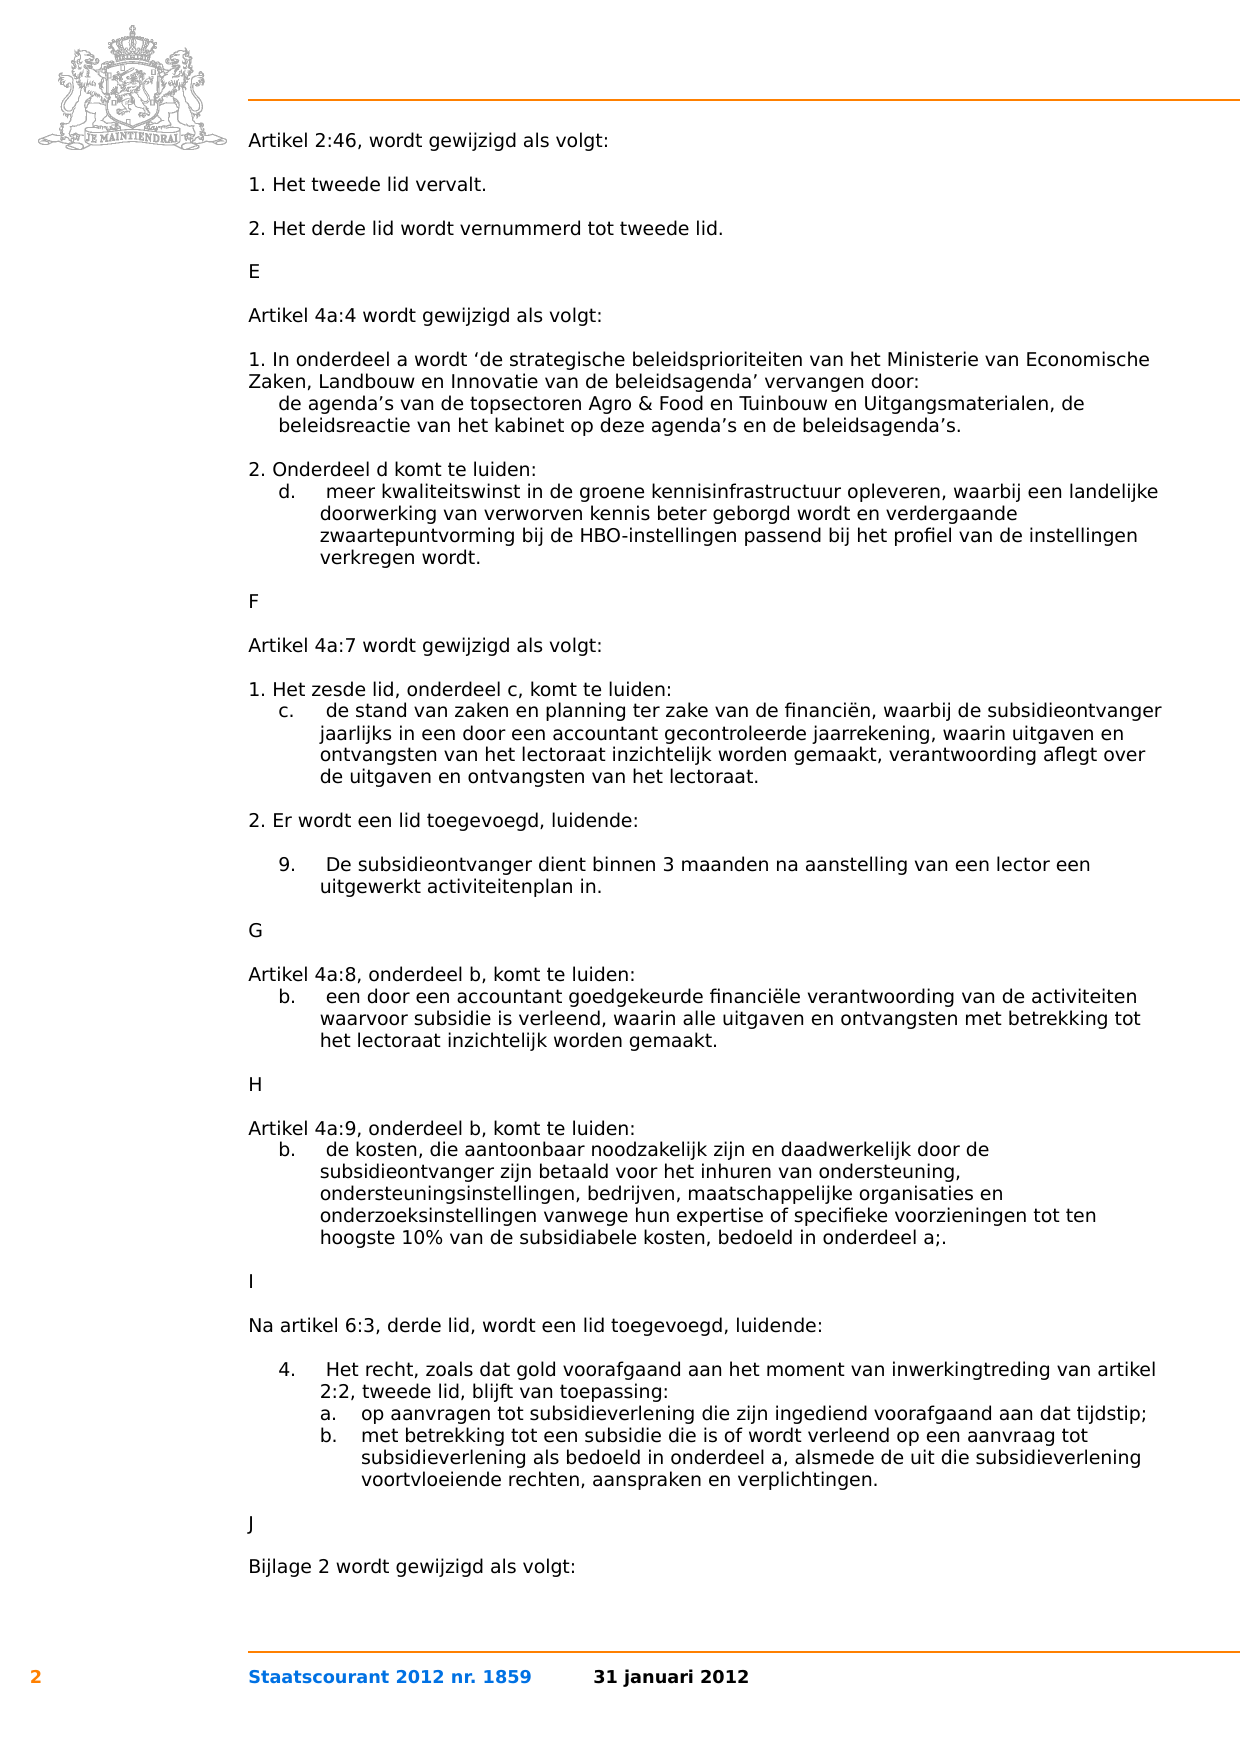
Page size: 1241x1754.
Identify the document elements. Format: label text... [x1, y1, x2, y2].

text 4. Het recht, zoals dat gold voorafgaand aan het moment van inwerkingtreding van artikel 2:2, tweede lid, blijft van toepassing: [278, 1359, 1163, 1403]
text Artikel 4a:8, onderdeel b, komt te luiden: [248, 964, 1163, 986]
text F [248, 591, 1163, 613]
text 1. In onderdeel a wordt ‘de strategische beleidsprioriteiten van het Ministerie van Economische Zaken, Landbouw en Innovatie van de beleidsagenda’ vervangen door: [248, 349, 1163, 393]
text c. de stand van zaken en planning ter zake van de financiën, waarbij de subsidieontvanger jaarlijks in een door een accountant gecontroleerde jaarrekening, waarin uitgaven en ontvangsten van het lectoraat inzichtelijk worden gemaakt, verantwoording aflegt over de uitgaven en ontvangsten van het lectoraat. [278, 700, 1163, 788]
picture [38, 25, 227, 150]
text J [248, 1513, 1163, 1534]
text Bijlage 2 wordt gewijzigd als volgt: [248, 1556, 1163, 1578]
text E [248, 261, 1163, 283]
text 2. Onderdeel d komt te luiden: [248, 459, 1163, 481]
text I [248, 1271, 1163, 1293]
text 9. De subsidieontvanger dient binnen 3 maanden na aanstelling van een lector een uitgewerkt activiteitenplan in. [278, 854, 1163, 898]
text b. een door een accountant goedgekeurde financiële verantwoording van de activiteiten waarvoor subsidie is verleend, waarin alle uitgaven en ontvangsten met betrekking tot het lectoraat inzichtelijk worden gemaakt. [278, 986, 1163, 1052]
text 2. Er wordt een lid toegevoegd, luidende: [248, 810, 1163, 832]
text b. met betrekking tot een subsidie die is of wordt verleend op een aanvraag tot subsidieverlening als bedoeld in onderdeel a, alsmede de uit die subsidieverlening voortvloeiende rechten, aanspraken en verplichtingen. [319, 1425, 1163, 1491]
text G [248, 920, 1163, 942]
text Artikel 4a:4 wordt gewijzigd als volgt: [248, 305, 1163, 327]
text d. meer kwaliteitswinst in de groene kennisinfrastructuur opleveren, waarbij een landelijke doorwerking van verworven kennis beter geborgd wordt en verdergaande zwaartepuntvorming bij de HBO-instellingen passend bij het profiel van de instellingen verkregen wordt. [278, 481, 1163, 569]
text 2. Het derde lid wordt vernummerd tot tweede lid. [248, 218, 1163, 239]
text Artikel 4a:7 wordt gewijzigd als volgt: [248, 634, 1163, 657]
text Artikel 2:46, wordt gewijzigd als volgt: [248, 130, 1163, 152]
text 1. Het zesde lid, onderdeel c, komt te luiden: [248, 678, 1163, 700]
text a. op aanvragen tot subsidieverlening die zijn ingediend voorafgaand aan dat tijdstip; [319, 1403, 1163, 1425]
text 1. Het tweede lid vervalt. [248, 174, 1163, 196]
text de agenda’s van de topsectoren Agro & Food en Tuinbouw en Uitgangsmaterialen, de beleidsreactie van het kabinet op deze agenda’s en de beleidsagenda’s. [278, 393, 1163, 437]
text Na artikel 6:3, derde lid, wordt een lid toegevoegd, luidende: [248, 1315, 1163, 1337]
text Artikel 4a:9, onderdeel b, komt te luiden: [248, 1117, 1163, 1139]
text H [248, 1073, 1163, 1096]
text b. de kosten, die aantoonbaar noodzakelijk zijn en daadwerkelijk door de subsidieontvanger zijn betaald voor het inhuren van ondersteuning, ondersteuningsinstellingen, bedrijven, maatschappelijke organisaties en onderzoeksinstellingen vanwege hun expertise of specifieke voorzieningen tot ten hoogste 10% van de subsidiabele kosten, bedoeld in onderdeel a;. [278, 1139, 1163, 1249]
